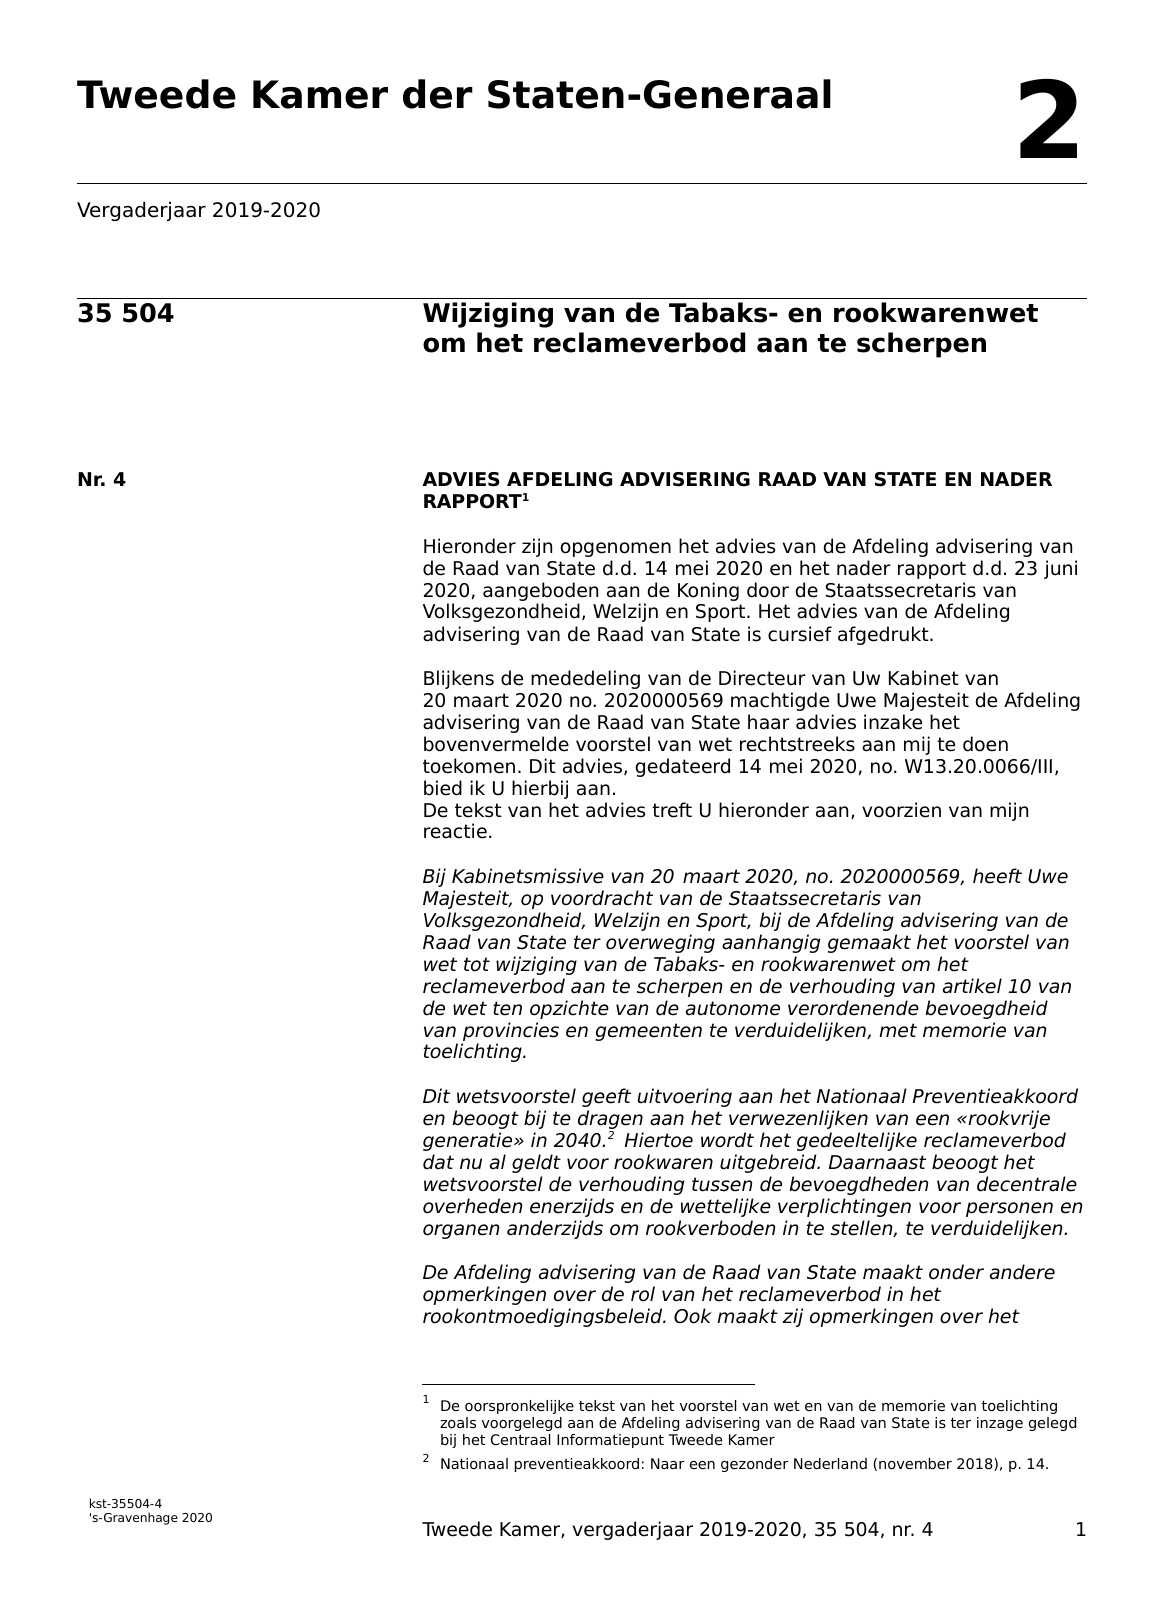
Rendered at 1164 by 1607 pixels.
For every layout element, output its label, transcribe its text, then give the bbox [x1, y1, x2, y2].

subtitle Nr. 4 ADVIES AFDELING ADVISERING RAAD VAN STATE EN NADER RAPPORT [77, 469, 1087, 513]
text De tekst van het advies treft U hieronder aan, voorzien van mijn reactie. [422, 799, 1087, 843]
text De Afdeling advisering van de Raad van State maakt onder andere opmerkingen over de rol van het reclameverbod in het rookontmoedigingsbeleid. Ook maakt zij opmerkingen over het [422, 1262, 1087, 1328]
table_header Tweede Kamer der Staten-Generaal [77, 59, 886, 183]
text De oorspronkelijke tekst van het voorstel van wet en van de memorie van toelichting zoals voorgelegd aan de Afdeling advisering van de Raad van State is ter inzage gelegd bij het Centraal Informatiepunt Tweede Kamer [422, 1393, 1087, 1449]
text Dit wetsvoorstel geeft uitvoering aan het Nationaal Preventieakkoord en beoogt bij te dragen aan het verwezenlijken van een «rookvrije generatie» in 2040. Hiertoe wordt het gedeeltelijke reclameverbod dat nu al geldt voor rookwaren uitgebreid. Daarnaast beoogt het wetsvoorstel de verhouding tussen de bevoegdheden van decentrale overheden enerzijds en de wettelijke verplichtingen voor personen en organen anderzijds om rookverboden in te stellen, te verduidelijken. [422, 1086, 1087, 1239]
text Bij Kabinetsmissive van 20 maart 2020, no. 2020000569, heeft Uwe Majesteit, op voordracht van de Staatssecretaris van Volksgezondheid, Welzijn en Sport, bij de Afdeling advisering van de Raad van State ter overweging aanhangig gemaakt het voorstel van wet tot wijziging van de Tabaks- en rookwarenwet om het reclameverbod aan te scherpen en de verhouding van artikel 10 van de wet ten opzichte van de autonome verordenende bevoegdheid van provincies en gemeenten te verduidelijken, met memorie van toelichting. [422, 866, 1087, 1063]
text Nationaal preventieakkoord: Naar een gezonder Nederland (november 2018), p. 14. [422, 1452, 1087, 1474]
text 's-Gravenhage 2020 [88, 1511, 323, 1525]
text kst-35504-4 [88, 1497, 323, 1511]
table_header 2 [886, 59, 1087, 183]
table_cell Vergaderjaar 2019-2020 [77, 184, 1087, 298]
subtitle 35 504 Wijziging van de Tabaks- en rookwarenwet om het reclameverbod aan te scherpen [77, 299, 1087, 358]
text Hieronder zijn opgenomen het advies van de Afdeling advisering van de Raad van State d.d. 14 mei 2020 en het nader rapport d.d. 23 juni 2020, aangeboden aan de Koning door de Staatssecretaris van Volksgezondheid, Welzijn en Sport. Het advies van de Afdeling advisering van de Raad van State is cursief afgedrukt. [422, 536, 1087, 645]
text Blijkens de mededeling van de Directeur van Uw Kabinet van 20 maart 2020 no. 2020000569 machtigde Uwe Majesteit de Afdeling advisering van de Raad van State haar advies inzake het bovenvermelde voorstel van wet rechtstreeks aan mij te doen toekomen. Dit advies, gedateerd 14 mei 2020, no. W13.20.0066/III, bied ik U hierbij aan. [422, 668, 1087, 799]
